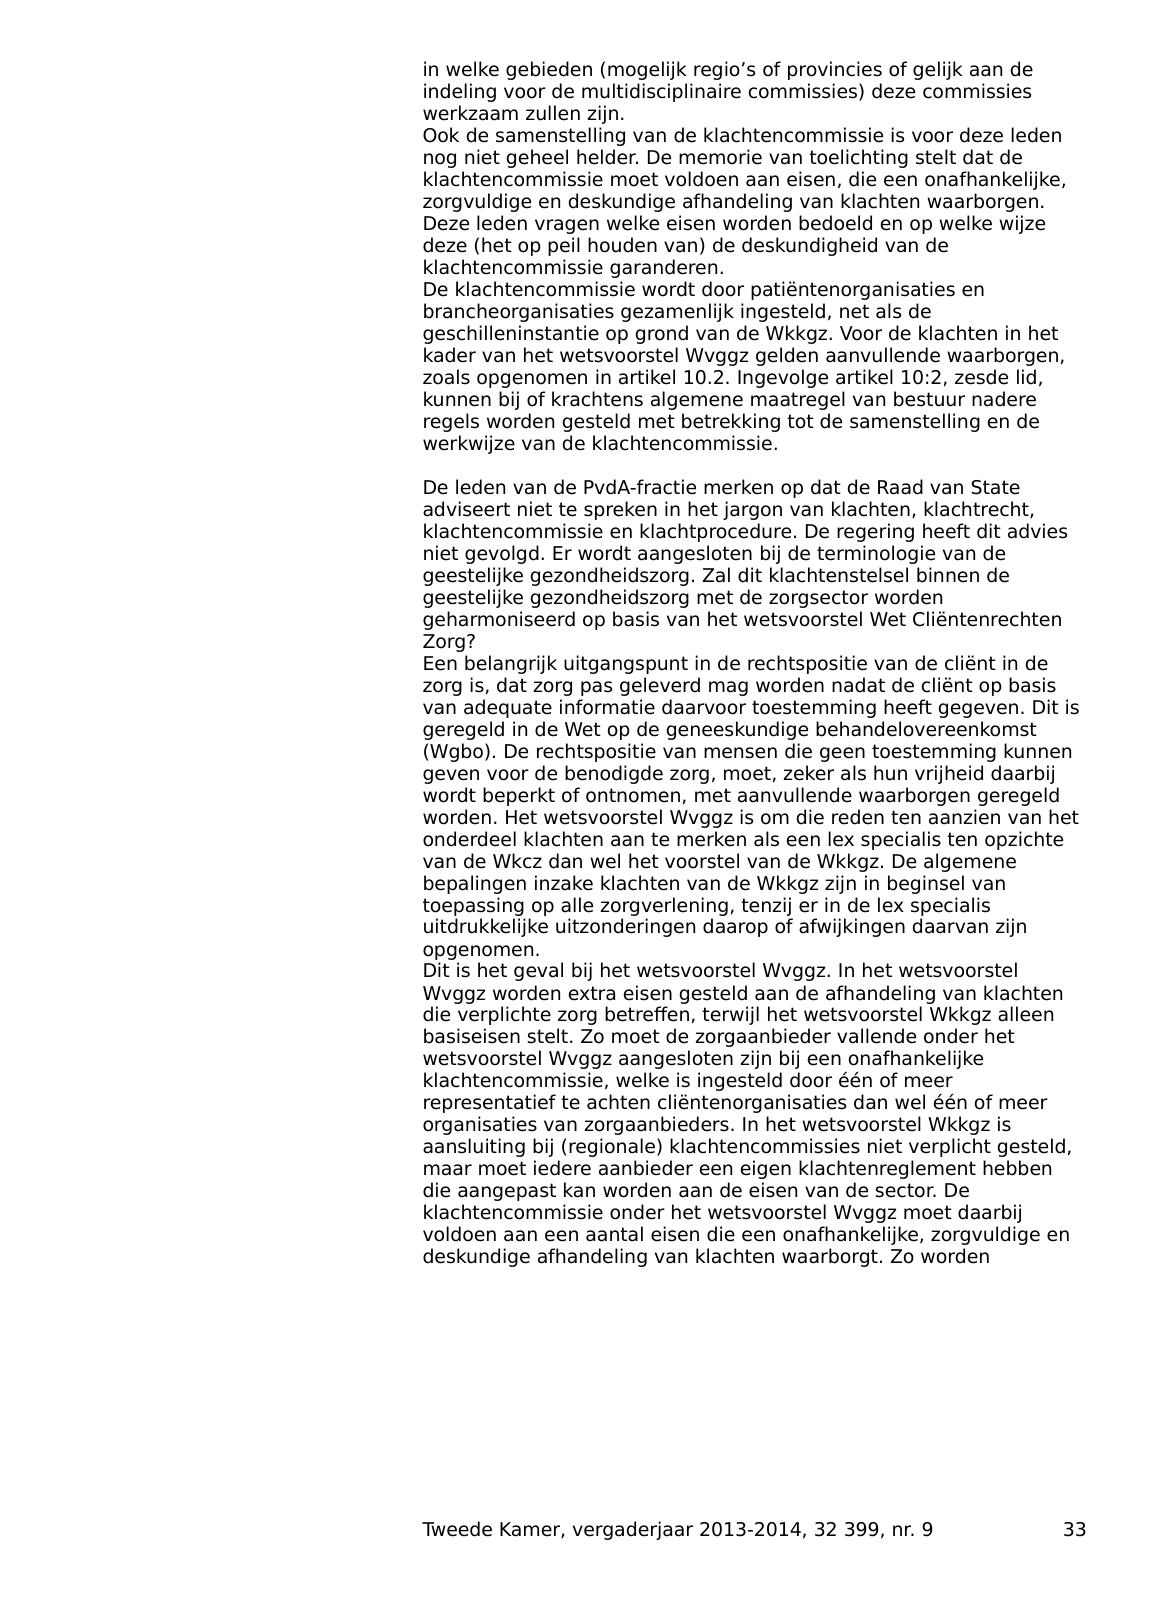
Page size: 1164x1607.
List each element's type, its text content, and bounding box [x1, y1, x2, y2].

text De klachtencommissie wordt door patiëntenorganisaties en brancheorganisaties gezamenlijk ingesteld, net als de geschilleninstantie op grond van de Wkkgz. Voor de klachten in het kader van het wetsvoorstel Wvggz gelden aanvullende waarborgen, zoals opgenomen in artikel 10.2. Ingevolge artikel 10:2, zesde lid, kunnen bij of krachtens algemene maatregel van bestuur nadere regels worden gesteld met betrekking tot de samenstelling en de werkwijze van de klachtencommissie. [422, 279, 1087, 455]
text Een belangrijk uitgangspunt in de rechtspositie van de cliënt in de zorg is, dat zorg pas geleverd mag worden nadat de cliënt op basis van adequate informatie daarvoor toestemming heeft gegeven. Dit is geregeld in de Wet op de geneeskundige behandelovereenkomst (Wgbo). De rechtspositie van mensen die geen toestemming kunnen geven voor de benodigde zorg, moet, zeker als hun vrijheid daarbij wordt beperkt of ontnomen, met aanvullende waarborgen geregeld worden. Het wetsvoorstel Wvggz is om die reden ten aanzien van het onderdeel klachten aan te merken als een lex specialis ten opzichte van de Wkcz dan wel het voorstel van de Wkkgz. De algemene bepalingen inzake klachten van de Wkkgz zijn in beginsel van toepassing op alle zorgverlening, tenzij er in de lex specialis uitdrukkelijke uitzonderingen daarop of afwijkingen daarvan zijn opgenomen. [422, 653, 1087, 960]
text Ook de samenstelling van de klachtencommissie is voor deze leden nog niet geheel helder. De memorie van toelichting stelt dat de klachtencommissie moet voldoen aan eisen, die een onafhankelijke, zorgvuldige en deskundige afhandeling van klachten waarborgen. Deze leden vragen welke eisen worden bedoeld en op welke wijze deze (het op peil houden van) de deskundigheid van de klachtencommissie garanderen. [422, 125, 1087, 279]
text De leden van de PvdA-fractie merken op dat de Raad van State adviseert niet te spreken in het jargon van klachten, klachtrecht, klachtencommissie en klachtprocedure. De regering heeft dit advies niet gevolgd. Er wordt aangesloten bij de terminologie van de geestelijke gezondheidszorg. Zal dit klachtenstelsel binnen de geestelijke gezondheidszorg met de zorgsector worden geharmoniseerd op basis van het wetsvoorstel Wet Cliëntenrechten Zorg? [422, 477, 1087, 653]
text Dit is het geval bij het wetsvoorstel Wvggz. In het wetsvoorstel Wvggz worden extra eisen gesteld aan de afhandeling van klachten die verplichte zorg betreffen, terwijl het wetsvoorstel Wkkgz alleen basiseisen stelt. Zo moet de zorgaanbieder vallende onder het wetsvoorstel Wvggz aangesloten zijn bij een onafhankelijke klachtencommissie, welke is ingesteld door één of meer representatief te achten cliëntenorganisaties dan wel één of meer organisaties van zorgaanbieders. In het wetsvoorstel Wkkgz is aansluiting bij (regionale) klachtencommissies niet verplicht gesteld, maar moet iedere aanbieder een eigen klachtenreglement hebben die aangepast kan worden aan de eisen van de sector. De klachtencommissie onder het wetsvoorstel Wvggz moet daarbij voldoen aan een aantal eisen die een onafhankelijke, zorgvuldige en deskundige afhandeling van klachten waarborgt. Zo worden [422, 960, 1087, 1312]
text in welke gebieden (mogelijk regio’s of provincies of gelijk aan de indeling voor de multidisciplinaire commissies) deze commissies werkzaam zullen zijn. [422, 59, 1087, 125]
